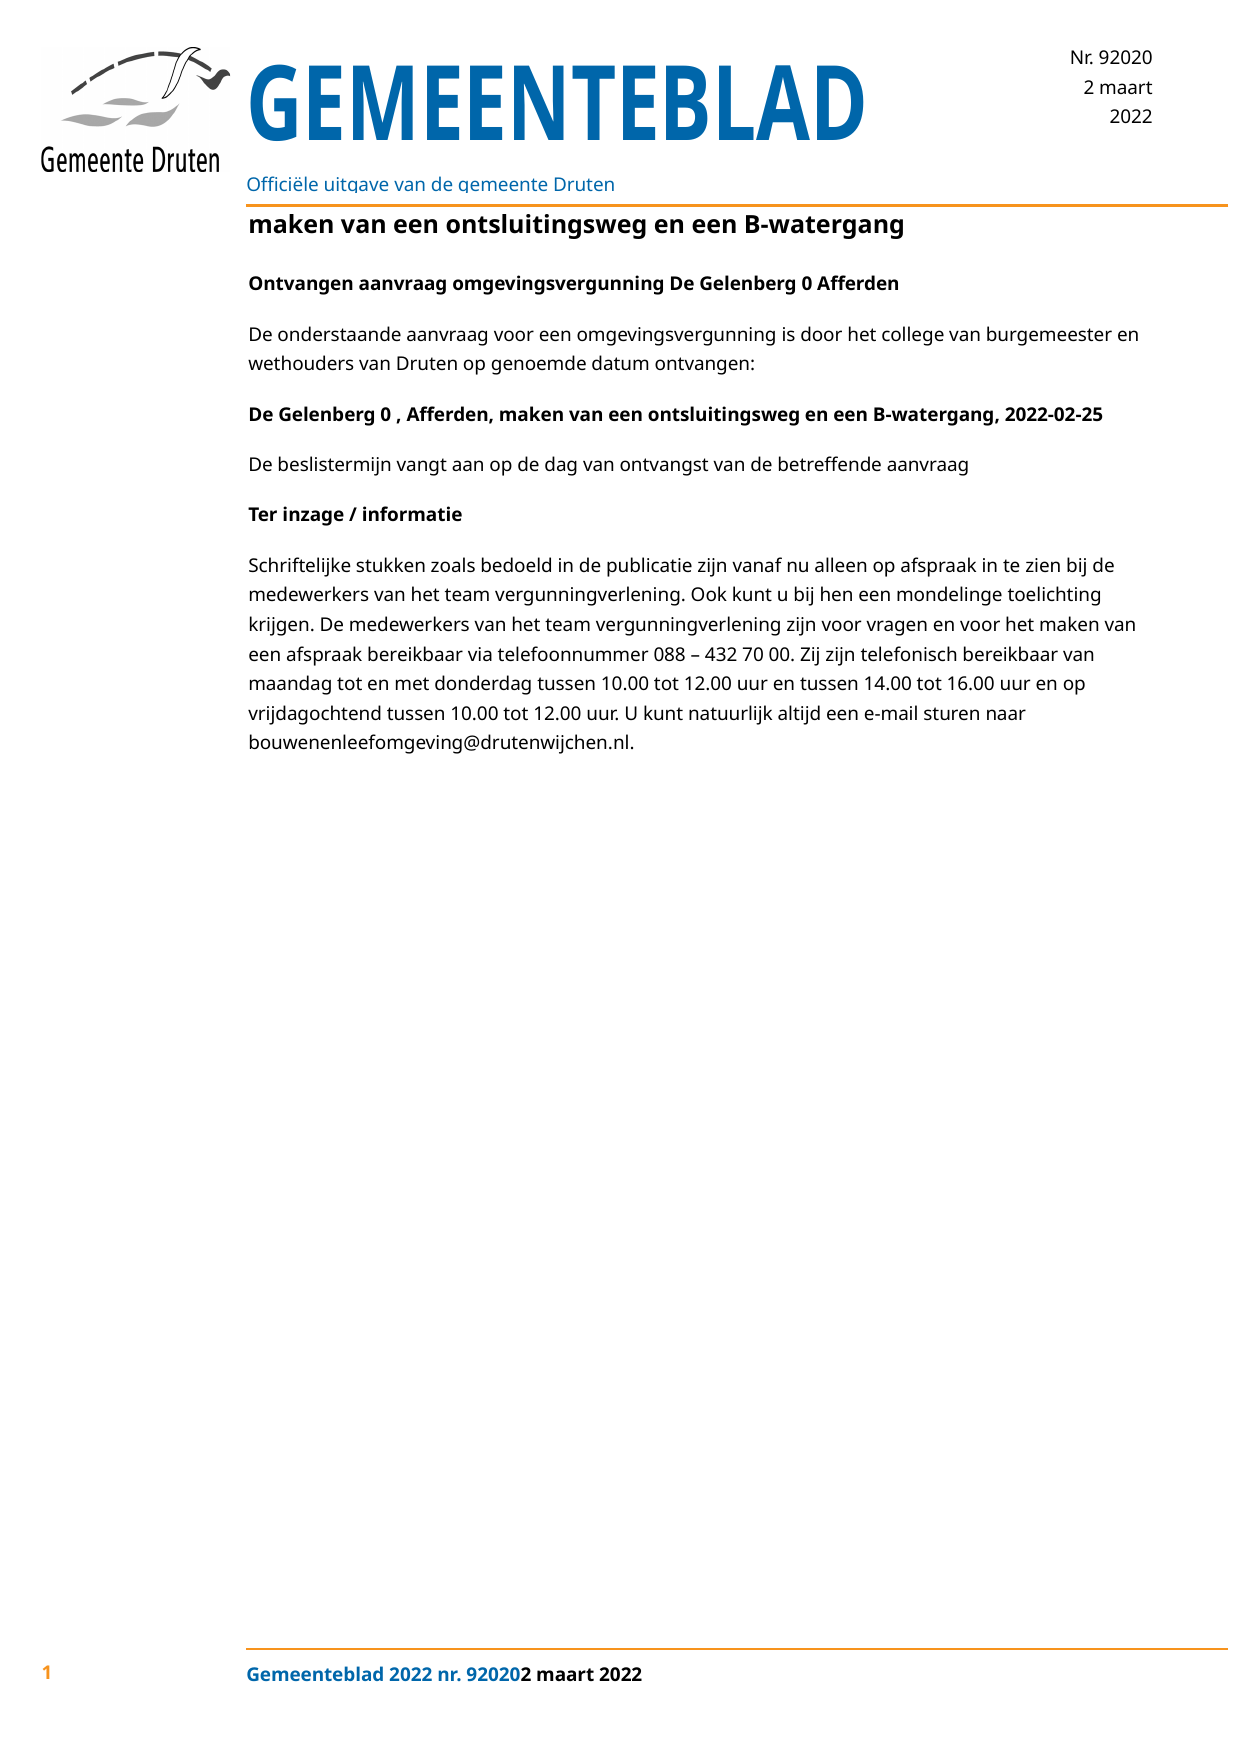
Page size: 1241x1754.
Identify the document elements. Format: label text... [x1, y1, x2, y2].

text Ter inzage / informatie [248, 502, 1152, 527]
picture [41, 47, 231, 172]
text maken van een ontsluitingsweg en een B-watergang [248, 207, 1152, 241]
text Schriftelijke stukken zoals bedoeld in de publicatie zijn vanaf nu alleen op afspraak in te zien bij de medewerkers van het team vergunningverlening. Ook kunt u bij hen een mondelinge toelichting krijgen. De medewerkers van het team vergunningverlening zijn voor vragen en voor het maken van een afspraak bereikbaar via telefoonnummer 088 – 432 70 00. Zij zijn telefonisch bereikbaar van maandag tot en met donderdag tussen 10.00 tot 12.00 uur en tussen 14.00 tot 16.00 uur en op vrijdagochtend tussen 10.00 tot 12.00 uur. U kunt natuurlijk altijd een e-mail sturen naar bouwenenleefomgeving@drutenwijchen.nl. [248, 552, 1152, 755]
text De Gelenberg 0 , Afferden, maken van een ontsluitingsweg en een B-watergang, 2022-02-25 [248, 401, 1152, 426]
text De onderstaande aanvraag voor een omgevingsvergunning is door het college van burgemeester en wethouders van Druten op genoemde datum ontvangen: [248, 321, 1152, 376]
text De beslistermijn vangt aan op de dag van ontvangst van de betreffende aanvraag [248, 451, 1152, 477]
text Ontvangen aanvraag omgevingsvergunning De Gelenberg 0 Afferden [248, 270, 1152, 296]
